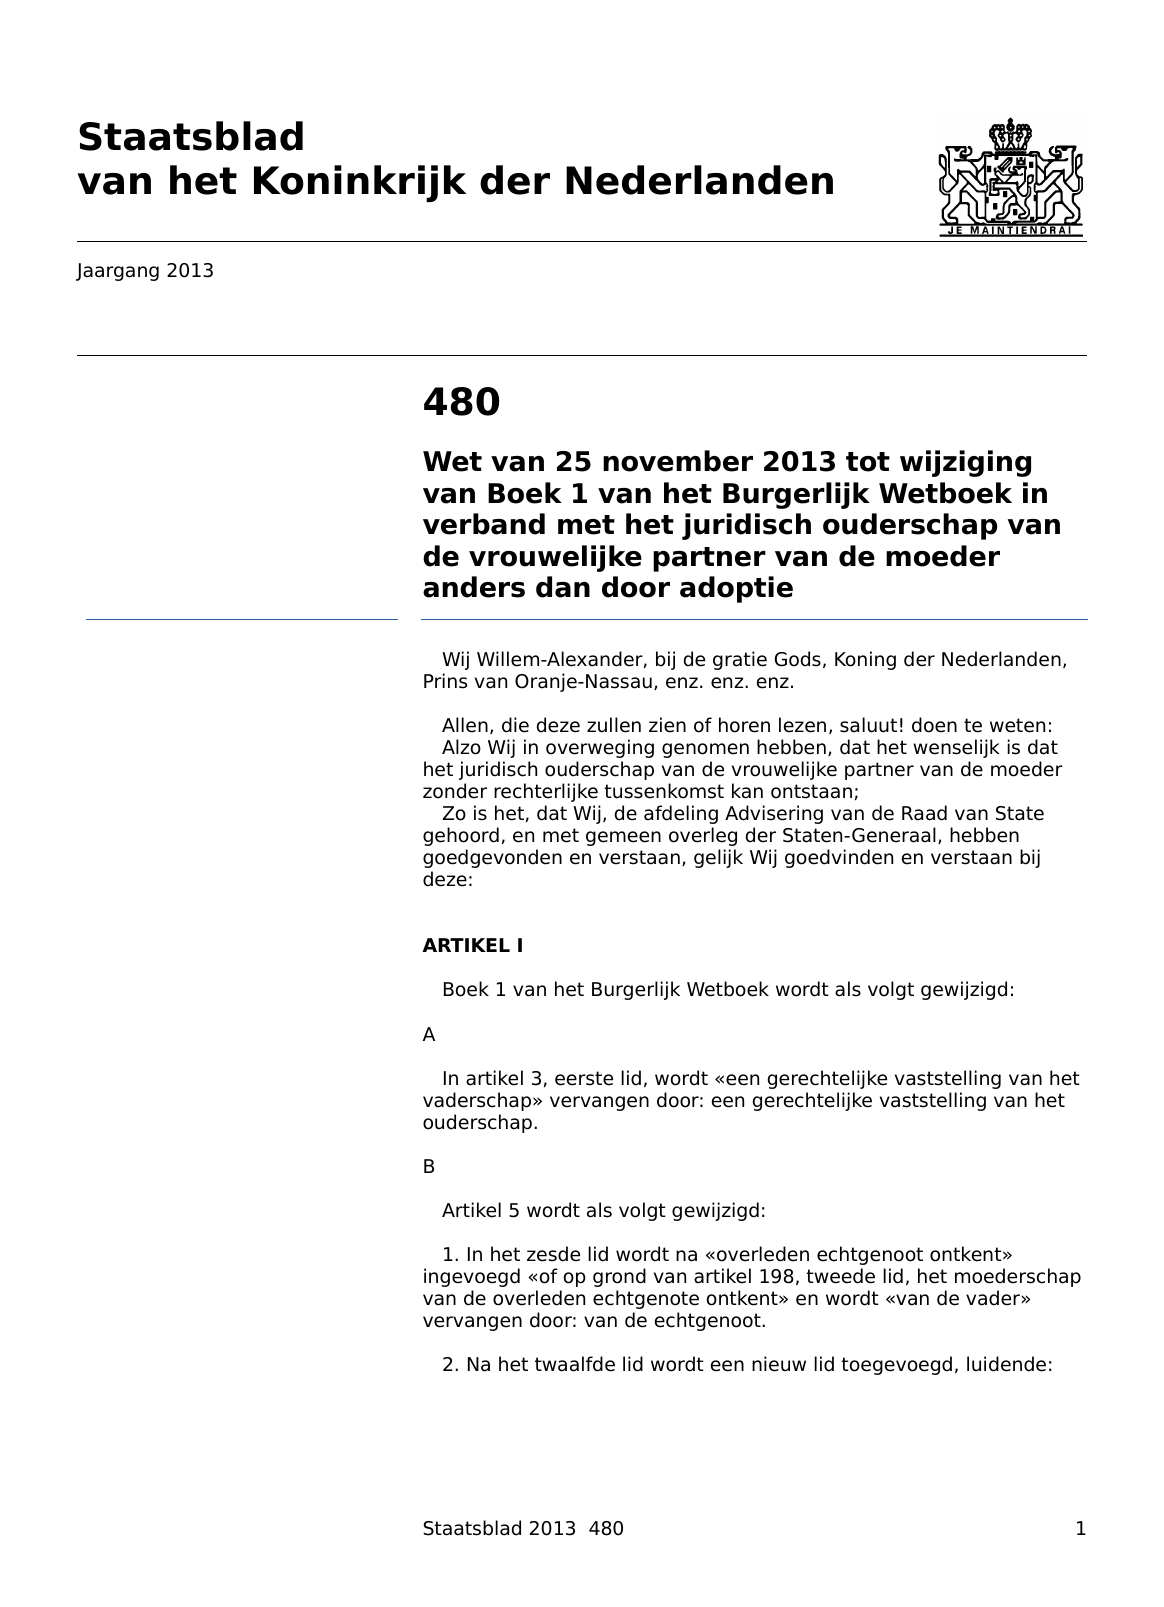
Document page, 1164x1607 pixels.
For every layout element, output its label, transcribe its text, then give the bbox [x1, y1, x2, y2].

text In artikel 3, eerste lid, wordt «een gerechtelijke vaststelling van het vaderschap» vervangen door: een gerechtelijke vaststelling van het ouderschap. [422, 1068, 1087, 1133]
table_header Staatsblad van het Koninkrijk der Nederlanden [77, 100, 886, 241]
text Boek 1 van het Burgerlijk Wetboek wordt als volgt gewijzigd: [422, 979, 1087, 1001]
text B [422, 1156, 1087, 1178]
text Allen, die deze zullen zien of horen lezen, saluut! doen te weten: [422, 715, 1087, 737]
text Artikel 5 wordt als volgt gewijzigd: [422, 1200, 1087, 1222]
text 2. Na het twaalfde lid wordt een nieuw lid toegevoegd, luidende: [422, 1354, 1087, 1376]
text 1. In het zesde lid wordt na «overleden echtgenoot ontkent» ingevoegd «of op grond van artikel 198, tweede lid, het moederschap van de overleden echtgenote ontkent» en wordt «van de vader» vervangen door: van de echtgenoot. [422, 1244, 1087, 1332]
text Wij Willem-Alexander, bij de gratie Gods, Koning der Nederlanden, Prins van Oranje-Nassau, enz. enz. enz. [422, 649, 1087, 693]
table_header [886, 100, 1087, 241]
picture [936, 115, 1087, 240]
subtitle 480 [422, 381, 1087, 424]
text A [422, 1023, 1087, 1045]
subtitle ARTIKEL I [422, 935, 1087, 957]
table_cell Jaargang 2013 [77, 242, 1087, 355]
text Zo is het, dat Wij, de afdeling Advisering van de Raad van State gehoord, en met gemeen overleg der Staten-Generaal, hebben goedgevonden en verstaan, gelijk Wij goedvinden en verstaan bij deze: [422, 803, 1087, 891]
text Alzo Wij in overweging genomen hebben, dat het wenselijk is dat het juridisch ouderschap van de vrouwelijke partner van de moeder zonder rechterlijke tussenkomst kan ontstaan; [422, 737, 1087, 803]
text Wet van 25 november 2013 tot wijziging van Boek 1 van het Burgerlijk Wetboek in verband met het juridisch ouderschap van de vrouwelijke partner van de moeder anders dan door adoptie [422, 447, 1087, 604]
